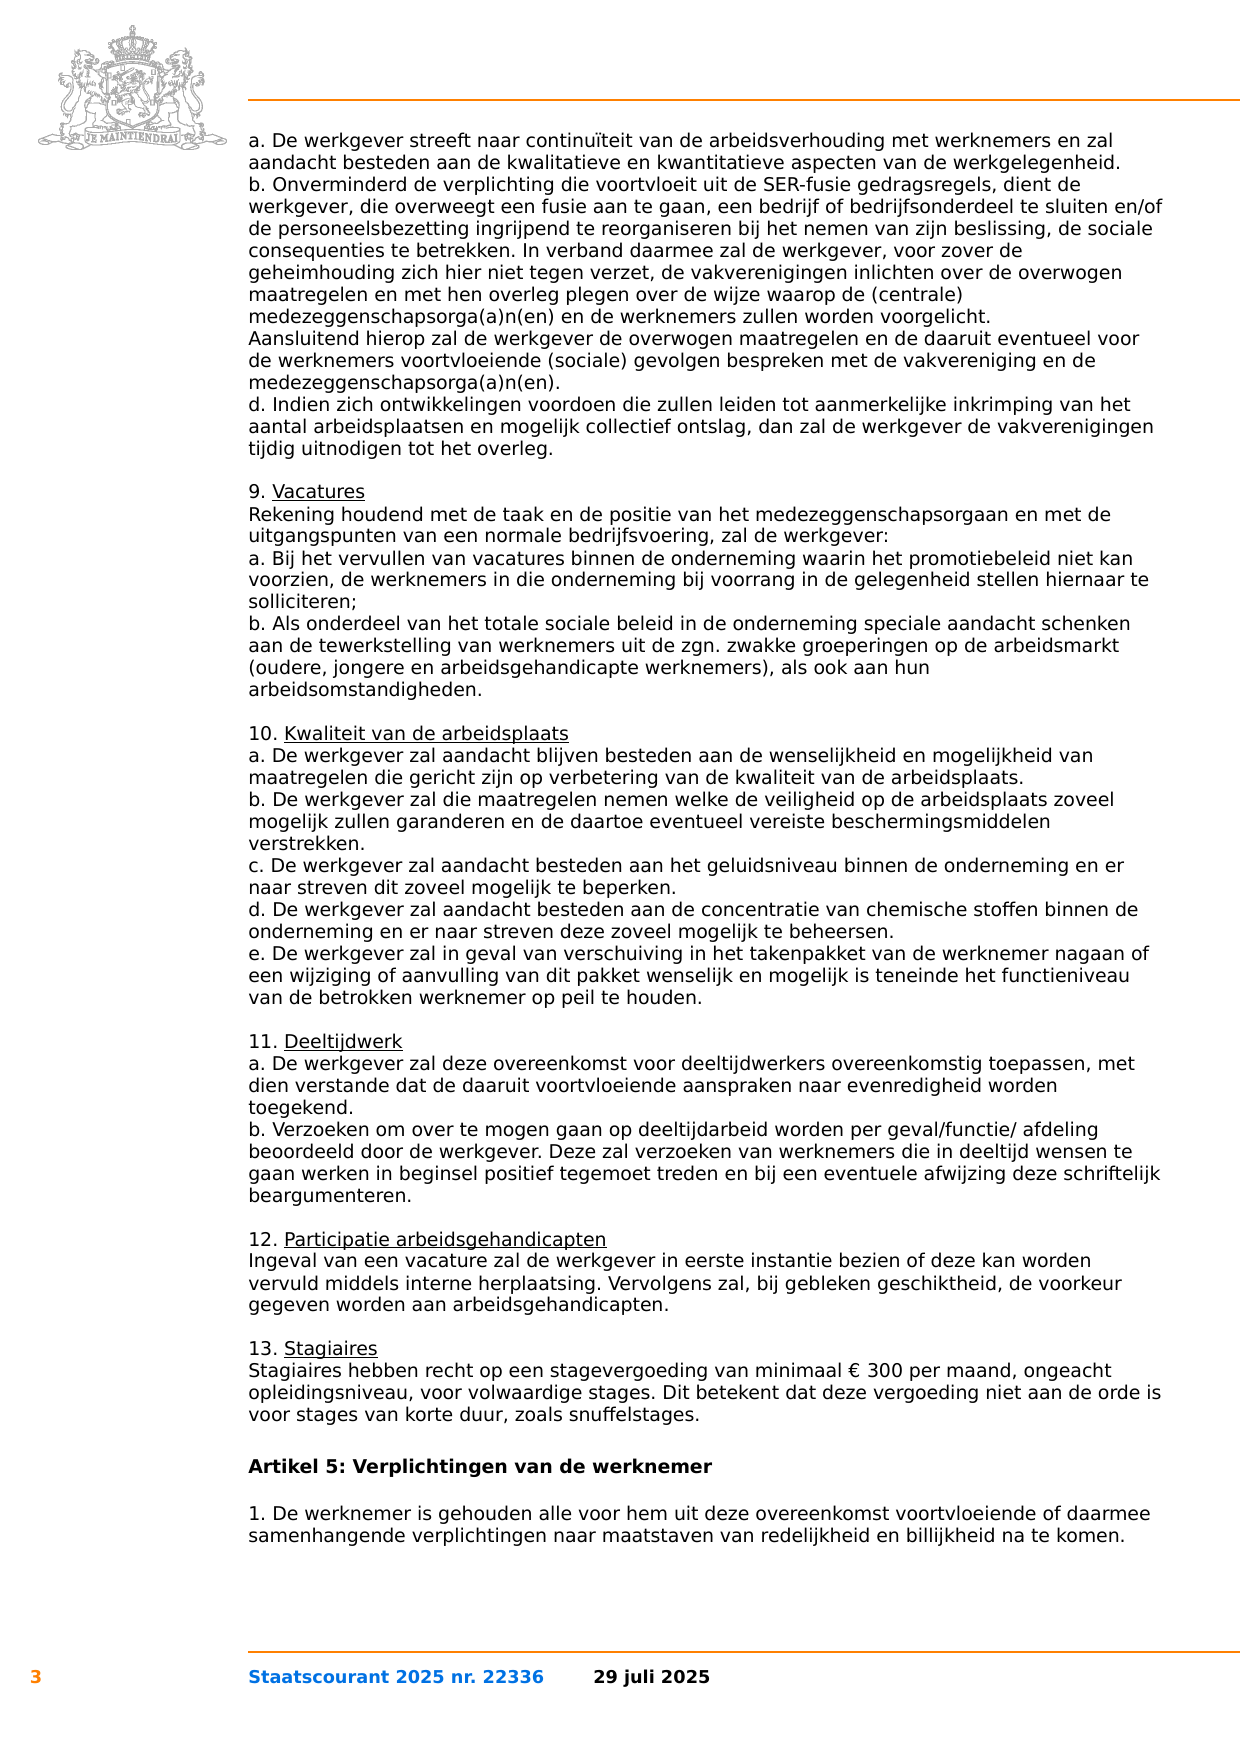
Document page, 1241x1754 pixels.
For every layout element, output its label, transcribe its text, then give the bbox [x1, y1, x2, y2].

text c. De werkgever zal aandacht besteden aan het geluidsniveau binnen de onderneming en er naar streven dit zoveel mogelijk te beperken. [248, 855, 1163, 899]
text a. Bij het vervullen van vacatures binnen de onderneming waarin het promotiebeleid niet kan voorzien, de werknemers in die onderneming bij voorrang in de gelegenheid stellen hiernaar te solliciteren; [248, 547, 1163, 613]
text a. De werkgever zal deze overeenkomst voor deeltijdwerkers overeenkomstig toepassen, met dien verstande dat de daaruit voortvloeiende aanspraken naar evenredigheid worden toegekend. [248, 1053, 1163, 1119]
subtitle Artikel 5: Verplichtingen van de werknemer [248, 1456, 1163, 1478]
text b. Onverminderd de verplichting die voortvloeit uit de SER-fusie gedragsregels, dient de werkgever, die overweegt een fusie aan te gaan, een bedrijf of bedrijfsonderdeel te sluiten en/of de personeelsbezetting ingrijpend te reorganiseren bij het nemen van zijn beslissing, de sociale consequenties te betrekken. In verband daarmee zal de werkgever, voor zover de geheimhouding zich hier niet tegen verzet, de vakverenigingen inlichten over de overwogen maatregelen en met hen overleg plegen over de wijze waarop de (centrale) medezeggenschapsorga(a)n(en) en de werknemers zullen worden voorgelicht. [248, 174, 1163, 328]
text 10. Kwaliteit van de arbeidsplaats [248, 723, 1163, 745]
picture [38, 25, 227, 150]
text Stagiaires hebben recht op een stagevergoeding van minimaal € 300 per maand, ongeacht opleidingsniveau, voor volwaardige stages. Dit betekent dat deze vergoeding niet aan de orde is voor stages van korte duur, zoals snuffelstages. [248, 1360, 1163, 1426]
text e. De werkgever zal in geval van verschuiving in het takenpakket van de werknemer nagaan of een wijziging of aanvulling van dit pakket wenselijk en mogelijk is teneinde het functieniveau van de betrokken werknemer op peil te houden. [248, 943, 1163, 1009]
text Rekening houdend met de taak en de positie van het medezeggenschapsorgaan en met de uitgangspunten van een normale bedrijfsvoering, zal de werkgever: [248, 503, 1163, 547]
text Ingeval van een vacature zal de werkgever in eerste instantie bezien of deze kan worden vervuld middels interne herplaatsing. Vervolgens zal, bij gebleken geschiktheid, de voorkeur gegeven worden aan arbeidsgehandicapten. [248, 1250, 1163, 1316]
text b. Verzoeken om over te mogen gaan op deeltijdarbeid worden per geval/functie/ afdeling beoordeeld door de werkgever. Deze zal verzoeken van werknemers die in deeltijd wensen te gaan werken in beginsel positief tegemoet treden en bij een eventuele afwijzing deze schriftelijk beargumenteren. [248, 1119, 1163, 1207]
text a. De werkgever zal aandacht blijven besteden aan de wenselijkheid en mogelijkheid van maatregelen die gericht zijn op verbetering van de kwaliteit van de arbeidsplaats. [248, 745, 1163, 789]
text 12. Participatie arbeidsgehandicapten [248, 1228, 1163, 1250]
text a. De werkgever streeft naar continuïteit van de arbeidsverhouding met werknemers en zal aandacht besteden aan de kwalitatieve en kwantitatieve aspecten van de werkgelegenheid. [248, 130, 1163, 174]
text 1. De werknemer is gehouden alle voor hem uit deze overeenkomst voortvloeiende of daarmee samenhangende verplichtingen naar maatstaven van redelijkheid en billijkheid na te komen. [248, 1503, 1163, 1547]
text d. De werkgever zal aandacht besteden aan de concentratie van chemische stoffen binnen de onderneming en er naar streven deze zoveel mogelijk te beheersen. [248, 899, 1163, 943]
text 13. Stagiaires [248, 1338, 1163, 1360]
text b. Als onderdeel van het totale sociale beleid in de onderneming speciale aandacht schenken aan de tewerkstelling van werknemers uit de zgn. zwakke groeperingen op de arbeidsmarkt (oudere, jongere en arbeidsgehandicapte werknemers), als ook aan hun arbeidsomstandigheden. [248, 613, 1163, 701]
text 9. Vacatures [248, 481, 1163, 503]
text d. Indien zich ontwikkelingen voordoen die zullen leiden tot aanmerkelijke inkrimping van het aantal arbeidsplaatsen en mogelijk collectief ontslag, dan zal de werkgever de vakverenigingen tijdig uitnodigen tot het overleg. [248, 394, 1163, 459]
text b. De werkgever zal die maatregelen nemen welke de veiligheid op de arbeidsplaats zoveel mogelijk zullen garanderen en de daartoe eventueel vereiste beschermingsmiddelen verstrekken. [248, 789, 1163, 855]
text 11. Deeltijdwerk [248, 1031, 1163, 1053]
text Aansluitend hierop zal de werkgever de overwogen maatregelen en de daaruit eventueel voor de werknemers voortvloeiende (sociale) gevolgen bespreken met de vakvereniging en de medezeggenschapsorga(a)n(en). [248, 328, 1163, 394]
